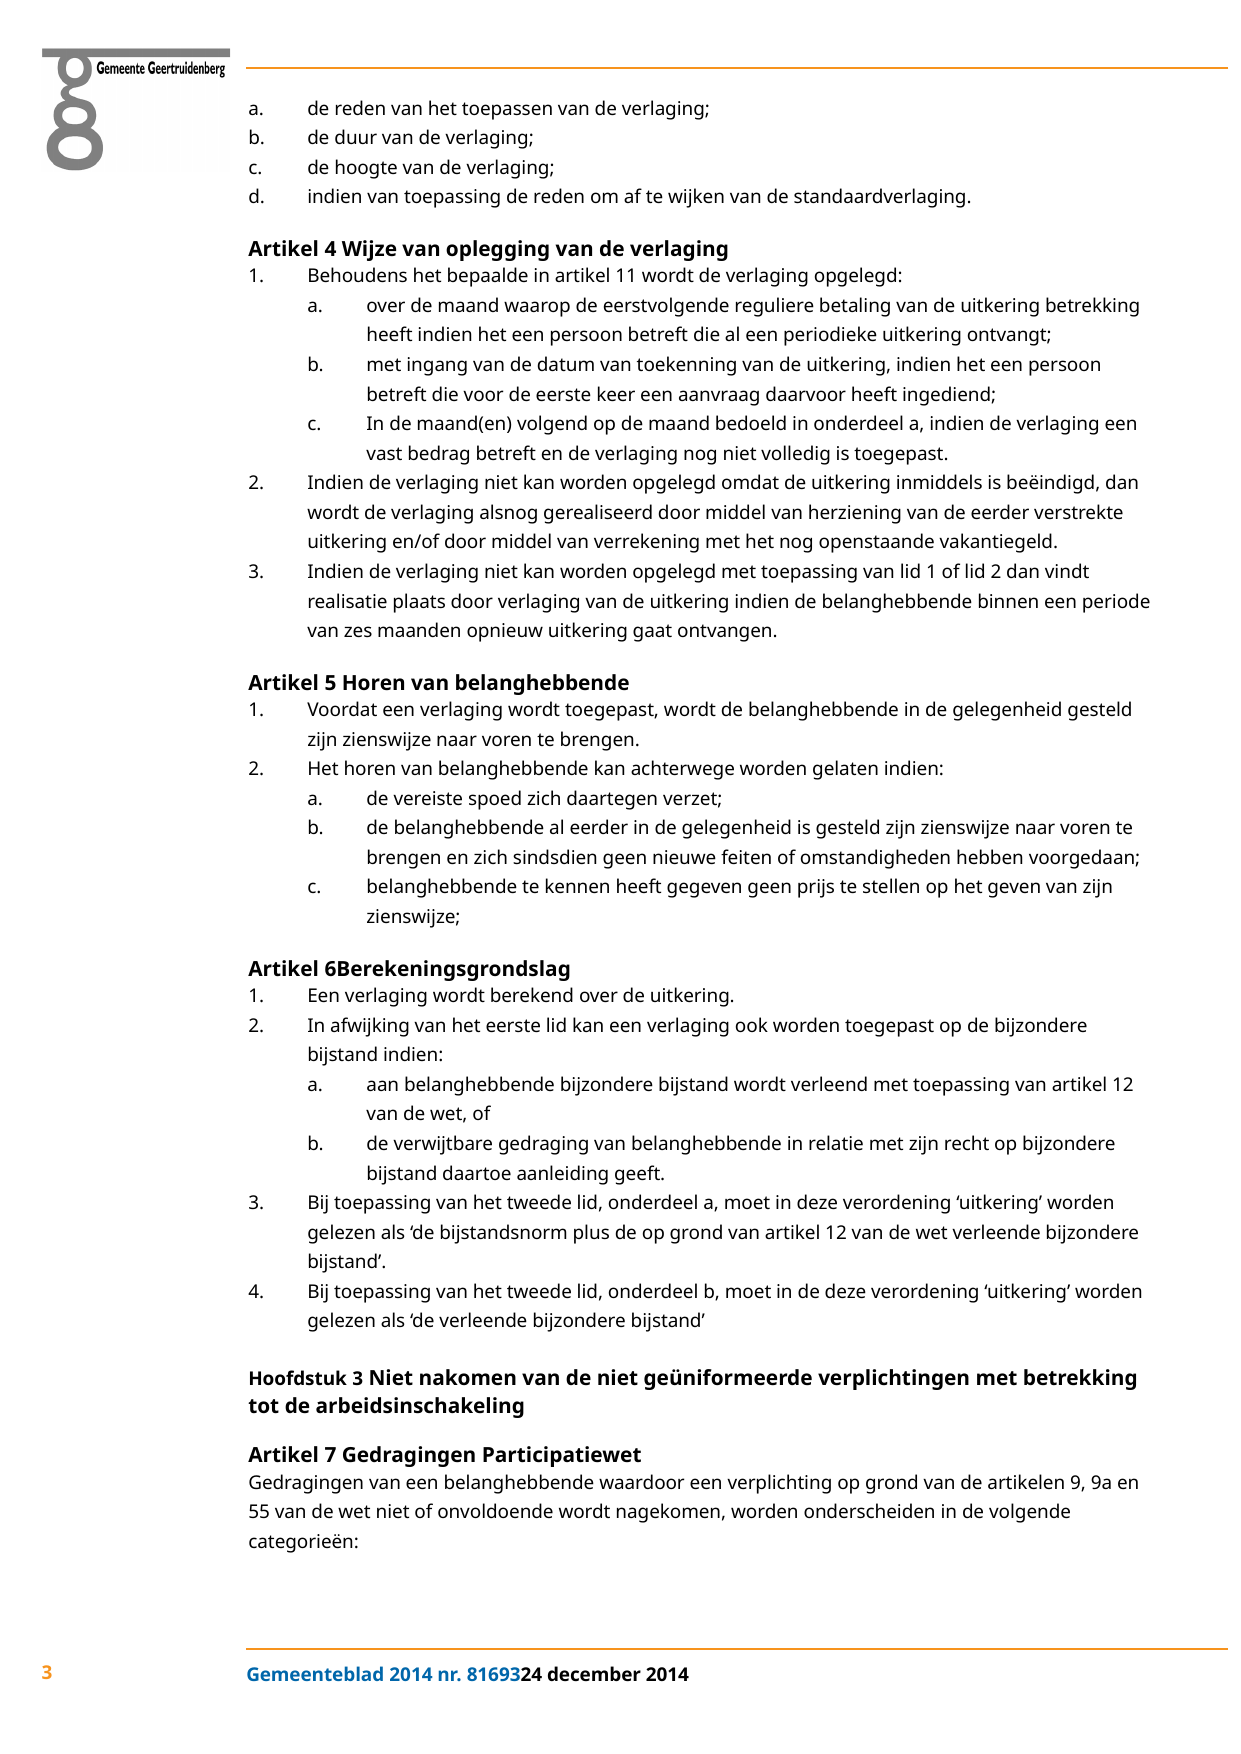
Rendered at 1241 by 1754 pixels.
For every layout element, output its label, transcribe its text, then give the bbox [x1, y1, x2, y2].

list de vereiste spoed zich daartegen verzet; [307, 785, 1152, 811]
text Gedragingen van een belanghebbende waardoor een verplichting op grond van de artikelen 9, 9a en 55 van de wet niet of onvoldoende wordt nagekomen, worden onderscheiden in de volgende categorieën: [248, 1469, 1152, 1554]
list indien van toepassing de reden om af te wijken van de standaardverlaging. [248, 183, 1152, 209]
list Bij toepassing van het tweede lid, onderdeel b, moet in de deze verordening ‘uitkering’ worden gelezen als ‘de verleende bijzondere bijstand’ [248, 1278, 1152, 1333]
text Artikel 6Berekeningsgrondslag [248, 954, 1152, 982]
list de belanghebbende al eerder in de gelegenheid is gesteld zijn zienswijze naar voren te brengen en zich sindsdien geen nieuwe feiten of omstandigheden hebben voorgedaan; [307, 814, 1152, 870]
list Indien de verlaging niet kan worden opgelegd omdat de uitkering inmiddels is beëindigd, dan wordt de verlaging alsnog gerealiseerd door middel van herziening van de eerder verstrekte uitkering en/of door middel van verrekening met het nog openstaande vakantiegeld. [248, 469, 1152, 554]
list met ingang van de datum van toekenning van de uitkering, indien het een persoon betreft die voor de eerste keer een aanvraag daarvoor heeft ingediend; [307, 351, 1152, 406]
list over de maand waarop de eerstvolgende reguliere betaling van de uitkering betrekking heeft indien het een persoon betreft die al een periodieke uitkering ontvangt; [307, 292, 1152, 347]
text Artikel 4 Wijze van oplegging van de verlaging [248, 234, 1152, 262]
text Artikel 7 Gedragingen Participatiewet [248, 1441, 1152, 1469]
picture [41, 47, 231, 172]
list Indien de verlaging niet kan worden opgelegd met toepassing van lid 1 of lid 2 dan vindt realisatie plaats door verlaging van de uitkering indien de belanghebbende binnen een periode van zes maanden opnieuw uitkering gaat ontvangen. [248, 558, 1152, 643]
text Hoofdstuk 3 Niet nakomen van de niet geüniformeerde verplichtingen met betrekking tot de arbeidsinschakeling [248, 1363, 1152, 1420]
list Behoudens het bepaalde in artikel 11 wordt de verlaging opgelegd: [248, 262, 1152, 288]
list de reden van het toepassen van de verlaging; [248, 95, 1152, 121]
list de hoogte van de verlaging; [248, 154, 1152, 180]
list Bij toepassing van het tweede lid, onderdeel a, moet in deze verordening ‘uitkering’ worden gelezen als ‘de bijstandsnorm plus de op grond van artikel 12 van de wet verleende bijzondere bijstand’. [248, 1189, 1152, 1274]
text Artikel 5 Horen van belanghebbende [248, 668, 1152, 696]
list de verwijtbare gedraging van belanghebbende in relatie met zijn recht op bijzondere bijstand daartoe aanleiding geeft. [307, 1130, 1152, 1185]
list Een verlaging wordt berekend over de uitkering. [248, 982, 1152, 1008]
list aan belanghebbende bijzondere bijstand wordt verleend met toepassing van artikel 12 van de wet, of [307, 1071, 1152, 1126]
list belanghebbende te kennen heeft gegeven geen prijs te stellen op het geven van zijn zienswijze; [307, 874, 1152, 929]
list Voordat een verlaging wordt toegepast, wordt de belanghebbende in de gelegenheid gesteld zijn zienswijze naar voren te brengen. [248, 696, 1152, 752]
list Het horen van belanghebbende kan achterwege worden gelaten indien: [248, 755, 1152, 781]
list In de maand(en) volgend op de maand bedoeld in onderdeel a, indien de verlaging een vast bedrag betreft en de verlaging nog niet volledig is toegepast. [307, 410, 1152, 466]
list In afwijking van het eerste lid kan een verlaging ook worden toegepast op de bijzondere bijstand indien: [248, 1012, 1152, 1067]
list de duur van de verlaging; [248, 124, 1152, 150]
